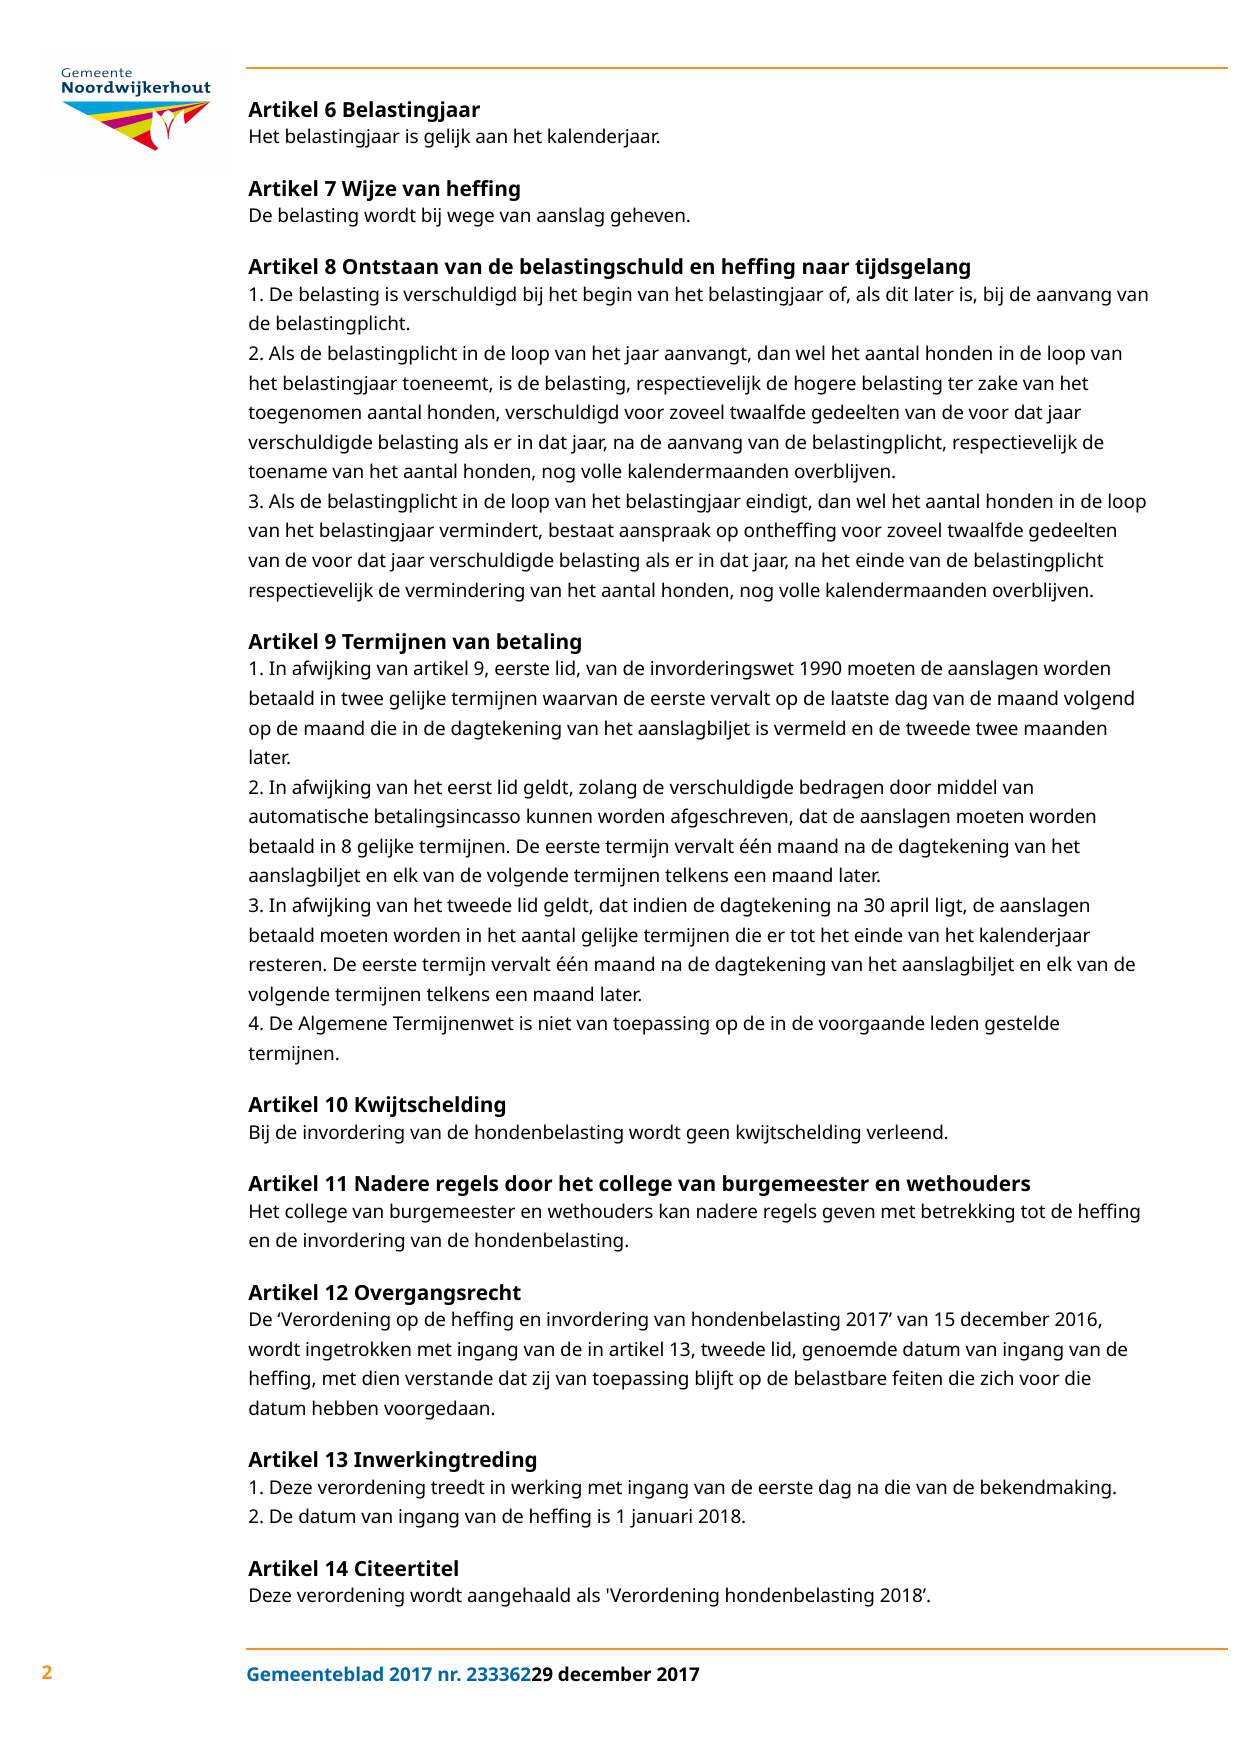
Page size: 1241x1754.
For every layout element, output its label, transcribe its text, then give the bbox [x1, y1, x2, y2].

picture [41, 47, 231, 172]
text Artikel 8 Ontstaan van de belastingschuld en heffing naar tijdsgelang [248, 252, 1152, 281]
text 1. De belasting is verschuldigd bij het begin van het belastingjaar of, als dit later is, bij de aanvang van de belastingplicht. [248, 281, 1152, 336]
text 3. In afwijking van het tweede lid geldt, dat indien de dagtekening na 30 april ligt, de aanslagen betaald moeten worden in het aantal gelijke termijnen die er tot het einde van het kalenderjaar resteren. De eerste termijn vervalt één maand na de dagtekening van het aanslagbiljet en elk van de volgende termijnen telkens een maand later. [248, 892, 1152, 1007]
text 4. De Algemene Termijnenwet is niet van toepassing op de in de voorgaande leden gestelde termijnen. [248, 1011, 1152, 1066]
text Artikel 10 Kwijtschelding [248, 1091, 1152, 1119]
text 2. Als de belastingplicht in de loop van het jaar aanvangt, dan wel het aantal honden in de loop van het belastingjaar toeneemt, is de belasting, respectievelijk de hogere belasting ter zake van het toegenomen aantal honden, verschuldigd voor zoveel twaalfde gedeelten van de voor dat jaar verschuldigde belasting als er in dat jaar, na de aanvang van de belastingplicht, respectievelijk de toename van het aantal honden, nog volle kalendermaanden overblijven. [248, 340, 1152, 484]
text 2. In afwijking van het eerst lid geldt, zolang de verschuldigde bedragen door middel van automatische betalingsincasso kunnen worden afgeschreven, dat de aanslagen moeten worden betaald in 8 gelijke termijnen. De eerste termijn vervalt één maand na de dagtekening van het aanslagbiljet en elk van de volgende termijnen telkens een maand later. [248, 774, 1152, 888]
text Artikel 12 Overgangsrecht [248, 1278, 1152, 1306]
text De ‘Verordening op de heffing en invordering van hondenbelasting 2017’ van 15 december 2016, wordt ingetrokken met ingang van de in artikel 13, tweede lid, genoemde datum van ingang van de heffing, met dien verstande dat zij van toepassing blijft op de belastbare feiten die zich voor die datum hebben voorgedaan. [248, 1306, 1152, 1421]
text De belasting wordt bij wege van aanslag geheven. [248, 202, 1152, 228]
text Het college van burgemeester en wethouders kan nadere regels geven met betrekking tot de heffing en de invordering van de hondenbelasting. [248, 1198, 1152, 1253]
text 2. De datum van ingang van de heffing is 1 januari 2018. [248, 1503, 1152, 1529]
text Artikel 11 Nadere regels door het college van burgemeester en wethouders [248, 1169, 1152, 1198]
text Artikel 14 Citeertitel [248, 1554, 1152, 1582]
text Artikel 7 Wijze van heffing [248, 174, 1152, 202]
text Artikel 6 Belastingjaar [248, 95, 1152, 123]
text Artikel 13 Inwerkingtreding [248, 1446, 1152, 1474]
text Bij de invordering van de hondenbelasting wordt geen kwijtschelding verleend. [248, 1119, 1152, 1145]
text 1. Deze verordening treedt in werking met ingang van de eerste dag na die van de bekendmaking. [248, 1474, 1152, 1500]
text 3. Als de belastingplicht in de loop van het belastingjaar eindigt, dan wel het aantal honden in de loop van het belastingjaar vermindert, bestaat aanspraak op ontheffing voor zoveel twaalfde gedeelten van de voor dat jaar verschuldigde belasting als er in dat jaar, na het einde van de belastingplicht respectievelijk de vermindering van het aantal honden, nog volle kalendermaanden overblijven. [248, 488, 1152, 602]
text 1. In afwijking van artikel 9, eerste lid, van de invorderingswet 1990 moeten de aanslagen worden betaald in twee gelijke termijnen waarvan de eerste vervalt op de laatste dag van de maand volgend op de maand die in de dagtekening van het aanslagbiljet is vermeld en de tweede twee maanden later. [248, 656, 1152, 770]
text Het belastingjaar is gelijk aan het kalenderjaar. [248, 123, 1152, 149]
text Deze verordening wordt aangehaald als 'Verordening hondenbelasting 2018’. [248, 1582, 1152, 1608]
text Artikel 9 Termijnen van betaling [248, 627, 1152, 656]
